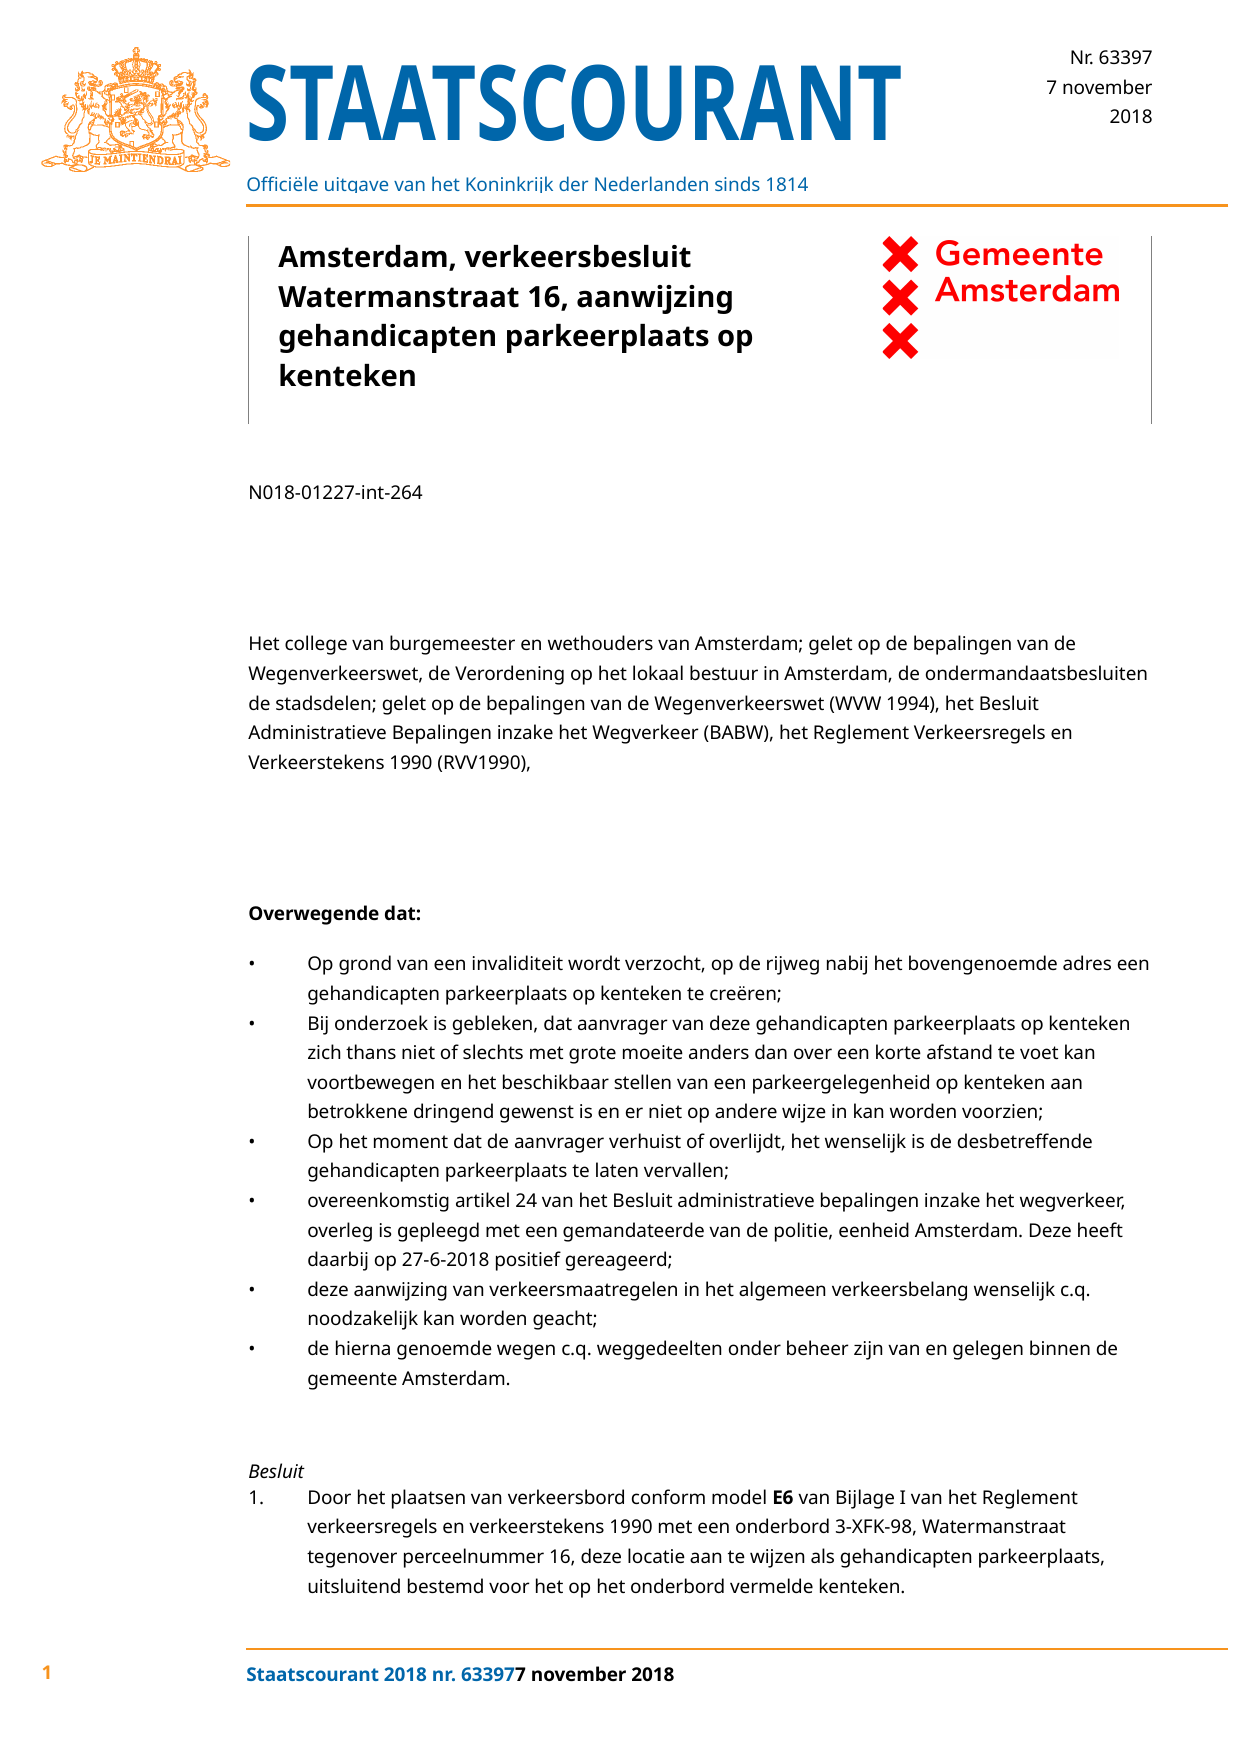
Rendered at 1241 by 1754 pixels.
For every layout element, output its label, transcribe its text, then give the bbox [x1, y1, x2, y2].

picture [882, 236, 1119, 359]
list deze aanwijzing van verkeersmaatregelen in het algemeen verkeersbelang wenselijk c.q. noodzakelijk kan worden geacht; [248, 1276, 1152, 1331]
list overeenkomstig artikel 24 van het Besluit administratieve bepalingen inzake het wegverkeer, overleg is gepleegd met een gemandateerde van de politie, eenheid Amsterdam. Deze heeft daarbij op 27-6-2018 positief gereageerd; [248, 1187, 1152, 1272]
text Overwegende dat: [248, 900, 1152, 926]
list Op het moment dat de aanvrager verhuist of overlijdt, het wenselijk is de desbetreffende gehandicapten parkeerplaats te laten vervallen; [248, 1128, 1152, 1183]
list Bij onderzoek is gebleken, dat aanvrager van deze gehandicapten parkeerplaats op kenteken zich thans niet of slechts met grote moeite anders dan over een korte afstand te voet kan voortbewegen en het beschikbaar stellen van een parkeergelegenheid op kenteken aan betrokkene dringend gewenst is en er niet op andere wijze in kan worden voorzien; [248, 1010, 1152, 1124]
list de hierna genoemde wegen c.q. weggedeelten onder beheer zijn van en gelegen binnen de gemeente Amsterdam. [248, 1335, 1152, 1391]
table_header [850, 236, 1151, 424]
list Op grond van een invaliditeit wordt verzocht, op de rijweg nabij het bovengenoemde adres een gehandicapten parkeerplaats op kenteken te creëren; [248, 951, 1152, 1006]
table_header Amsterdam, verkeersbesluit Watermanstraat 16, aanwijzing gehandicapten parkeerplaats op kenteken [249, 236, 850, 424]
text Het college van burgemeester en wethouders van Amsterdam; gelet op de bepalingen van de Wegenverkeerswet, de Verordening op het lokaal bestuur in Amsterdam, de ondermandaatsbesluiten de stadsdelen; gelet op de bepalingen van de Wegenverkeerswet (WVW 1994), het Besluit Administratieve Bepalingen inzake het Wegverkeer (BABW), het Reglement Verkeersregels en Verkeerstekens 1990 (RVV1990), [248, 631, 1152, 775]
picture [41, 47, 231, 172]
list Door het plaatsen van verkeersbord conform model E6 van Bijlage I van het Reglement verkeersregels en verkeerstekens 1990 met een onderbord 3-XFK-98, Watermanstraat tegenover perceelnummer 16, deze locatie aan te wijzen als gehandicapten parkeerplaats, uitsluitend bestemd voor het op het onderbord vermelde kenteken. [248, 1484, 1152, 1598]
text Besluit [248, 1458, 1152, 1484]
text N018-01227-int-264 [248, 479, 1152, 505]
